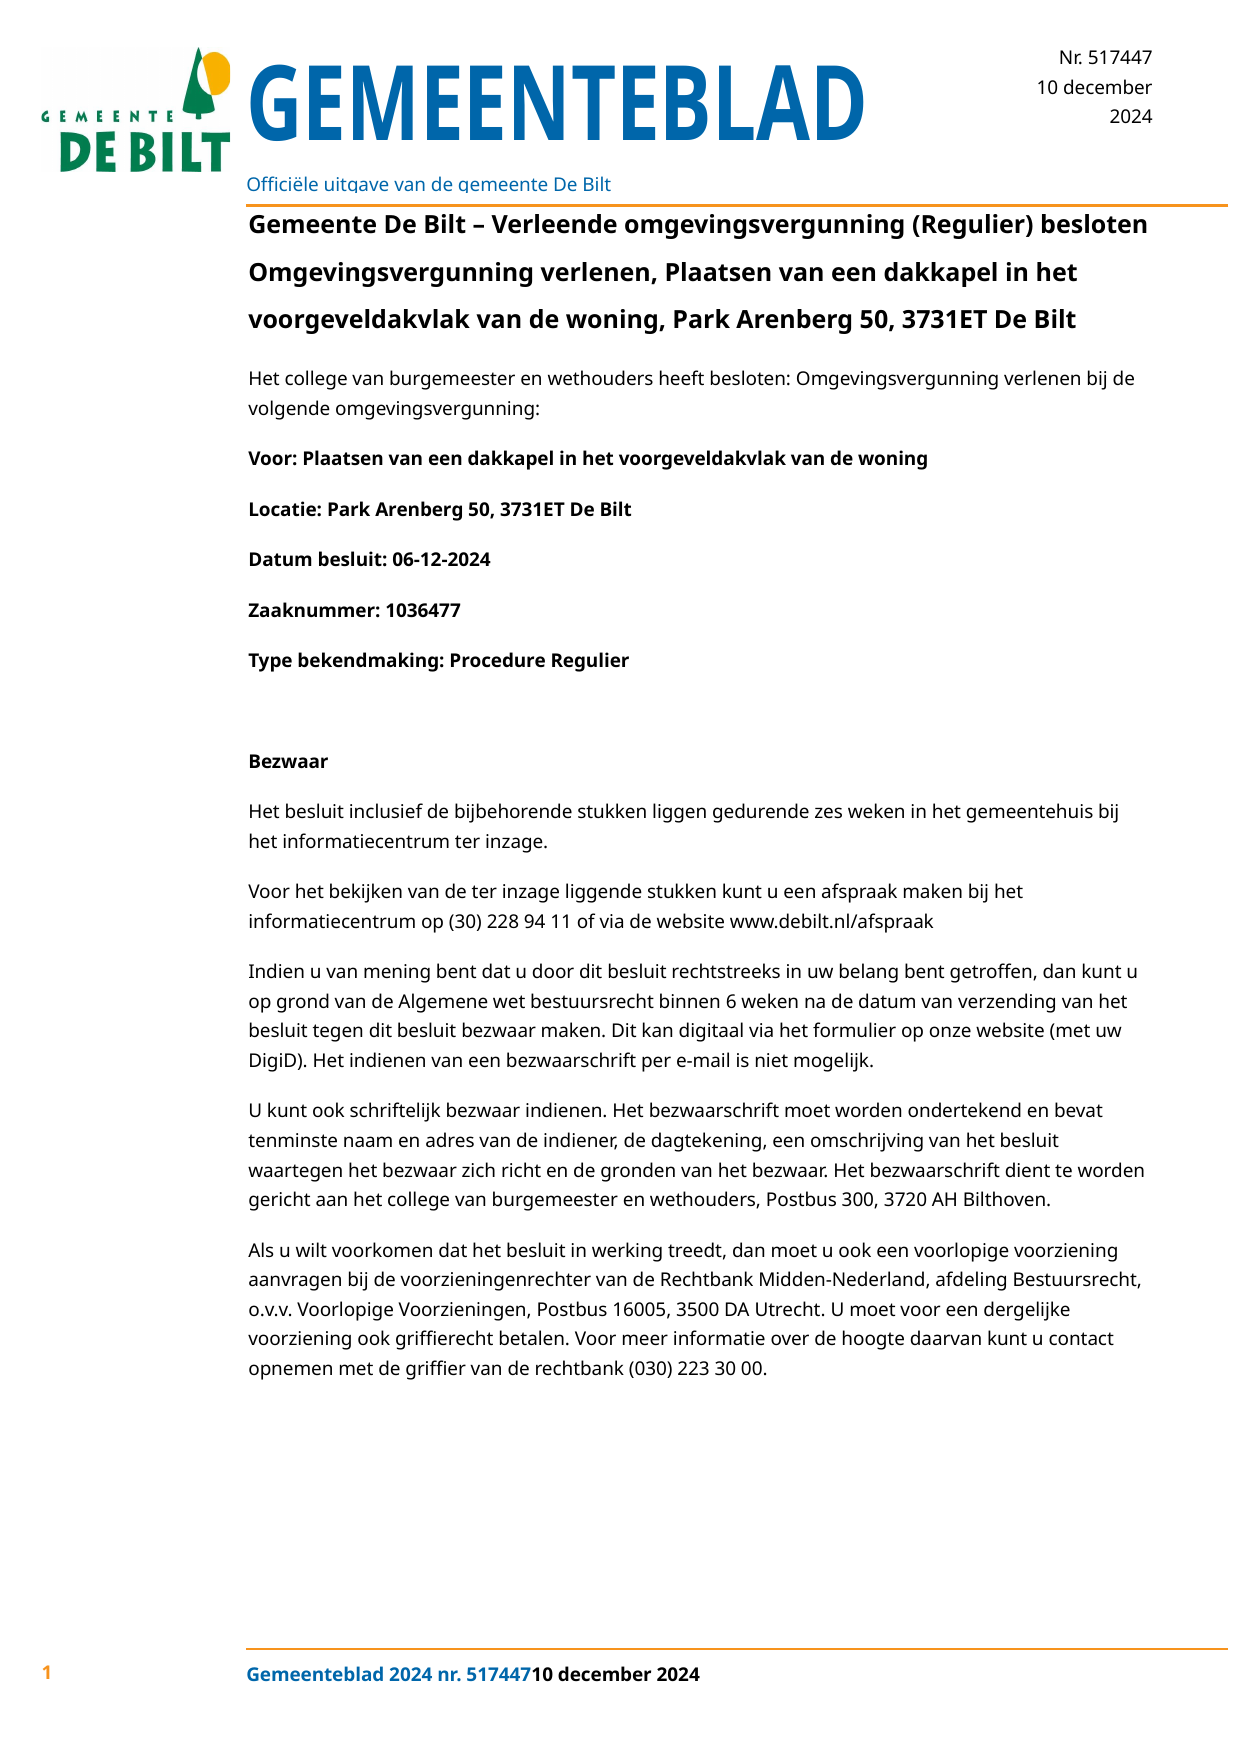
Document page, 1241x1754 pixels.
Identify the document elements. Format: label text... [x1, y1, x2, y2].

picture [41, 47, 231, 172]
text Type bekendmaking: Procedure Regulier [248, 647, 1152, 673]
text Het college van burgemeester en wethouders heeft besloten: Omgevingsvergunning verlenen bij de volgende omgevingsvergunning: [248, 366, 1152, 421]
text U kunt ook schriftelijk bezwaar indienen. Het bezwaarschrift moet worden ondertekend en bevat tenminste naam en adres van de indiener, de dagtekening, een omschrijving van het besluit waartegen het bezwaar zich richt en de gronden van het bezwaar. Het bezwaarschrift dient te worden gericht aan het college van burgemeester en wethouders, Postbus 300, 3720 AH Bilthoven. [248, 1098, 1152, 1212]
text Bezwaar [248, 748, 1152, 774]
text Voor het bekijken van de ter inzage liggende stukken kunt u een afspraak maken bij het informatiecentrum op (30) 228 94 11 of via de website www.debilt.nl/afspraak [248, 878, 1152, 934]
text Locatie: Park Arenberg 50, 3731ET De Bilt [248, 496, 1152, 522]
text Het besluit inclusief de bijbehorende stukken liggen gedurende zes weken in het gemeentehuis bij het informatiecentrum ter inzage. [248, 798, 1152, 854]
text Gemeente De Bilt – Verleende omgevingsvergunning (Regulier) besloten Omgevingsvergunning verlenen, Plaatsen van een dakkapel in het voorgeveldakvlak van de woning, Park Arenberg 50, 3731ET De Bilt [248, 207, 1152, 336]
text Datum besluit: 06-12-2024 [248, 546, 1152, 572]
text Voor: Plaatsen van een dakkapel in het voorgeveldakvlak van de woning [248, 446, 1152, 471]
text Als u wilt voorkomen dat het besluit in werking treedt, dan moet u ook een voorlopige voorziening aanvragen bij de voorzieningenrechter van de Rechtbank Midden-Nederland, afdeling Bestuursrecht, o.v.v. Voorlopige Voorzieningen, Postbus 16005, 3500 DA Utrecht. U moet voor een dergelijke voorziening ook griffierecht betalen. Voor meer informatie over de hoogte daarvan kunt u contact opnemen met de griffier van de rechtbank (030) 223 30 00. [248, 1237, 1152, 1381]
text Zaaknummer: 1036477 [248, 597, 1152, 622]
text Indien u van mening bent dat u door dit besluit rechtstreeks in uw belang bent getroffen, dan kunt u op grond van de Algemene wet bestuursrecht binnen 6 weken na de datum van verzending van het besluit tegen dit besluit bezwaar maken. Dit kan digitaal via het formulier op onze website (met uw DigiD). Het indienen van een bezwaarschrift per e-mail is niet mogelijk. [248, 958, 1152, 1073]
